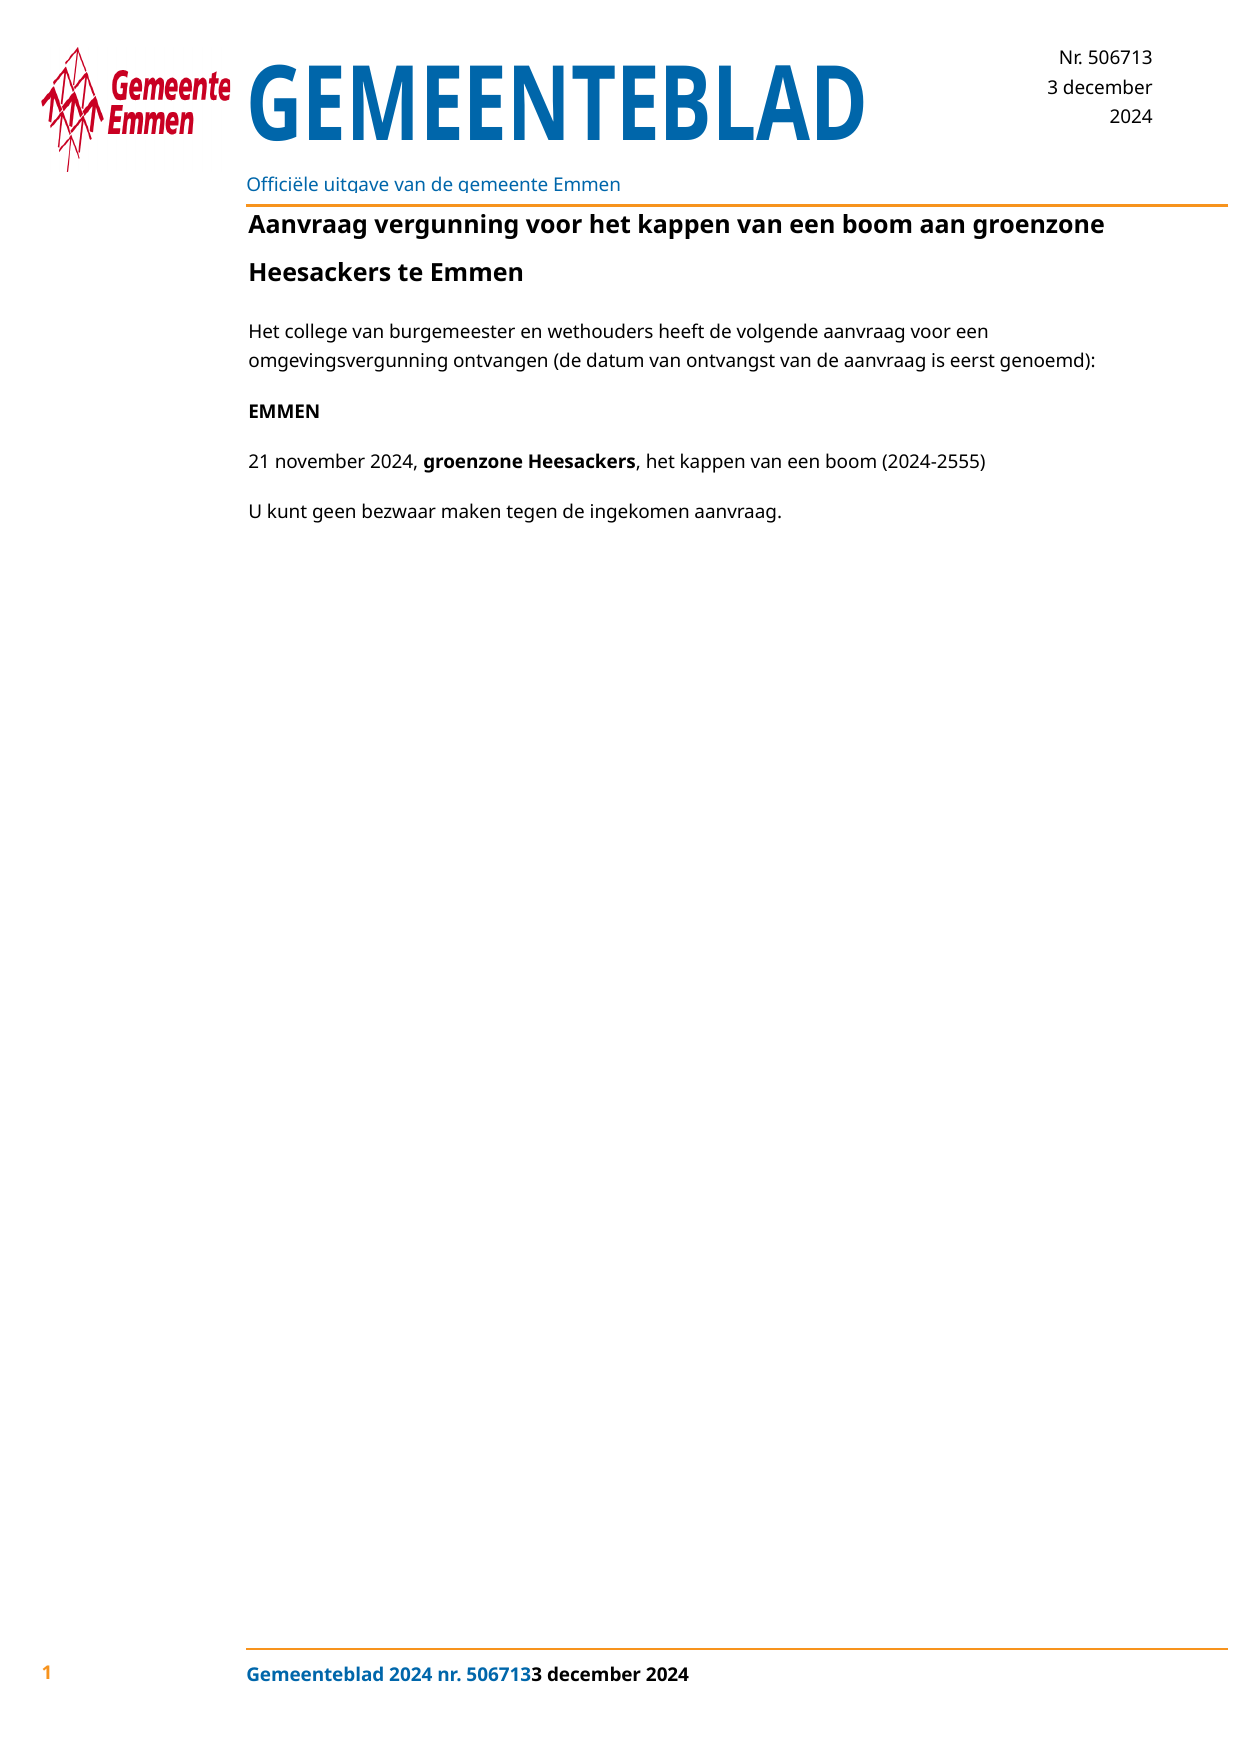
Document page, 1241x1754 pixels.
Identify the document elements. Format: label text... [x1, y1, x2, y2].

text EMMEN [248, 398, 1152, 424]
text U kunt geen bezwaar maken tegen de ingekomen aanvraag. [248, 499, 1152, 524]
text 21 november 2024, groenzone Heesackers, het kappen van een boom (2024-2555) [248, 448, 1152, 474]
text Het college van burgemeester en wethouders heeft de volgende aanvraag voor een omgevingsvergunning ontvangen (de datum van ontvangst van de aanvraag is eerst genoemd): [248, 318, 1152, 373]
text Aanvraag vergunning voor het kappen van een boom aan groenzone Heesackers te Emmen [248, 207, 1152, 288]
picture [41, 47, 231, 172]
